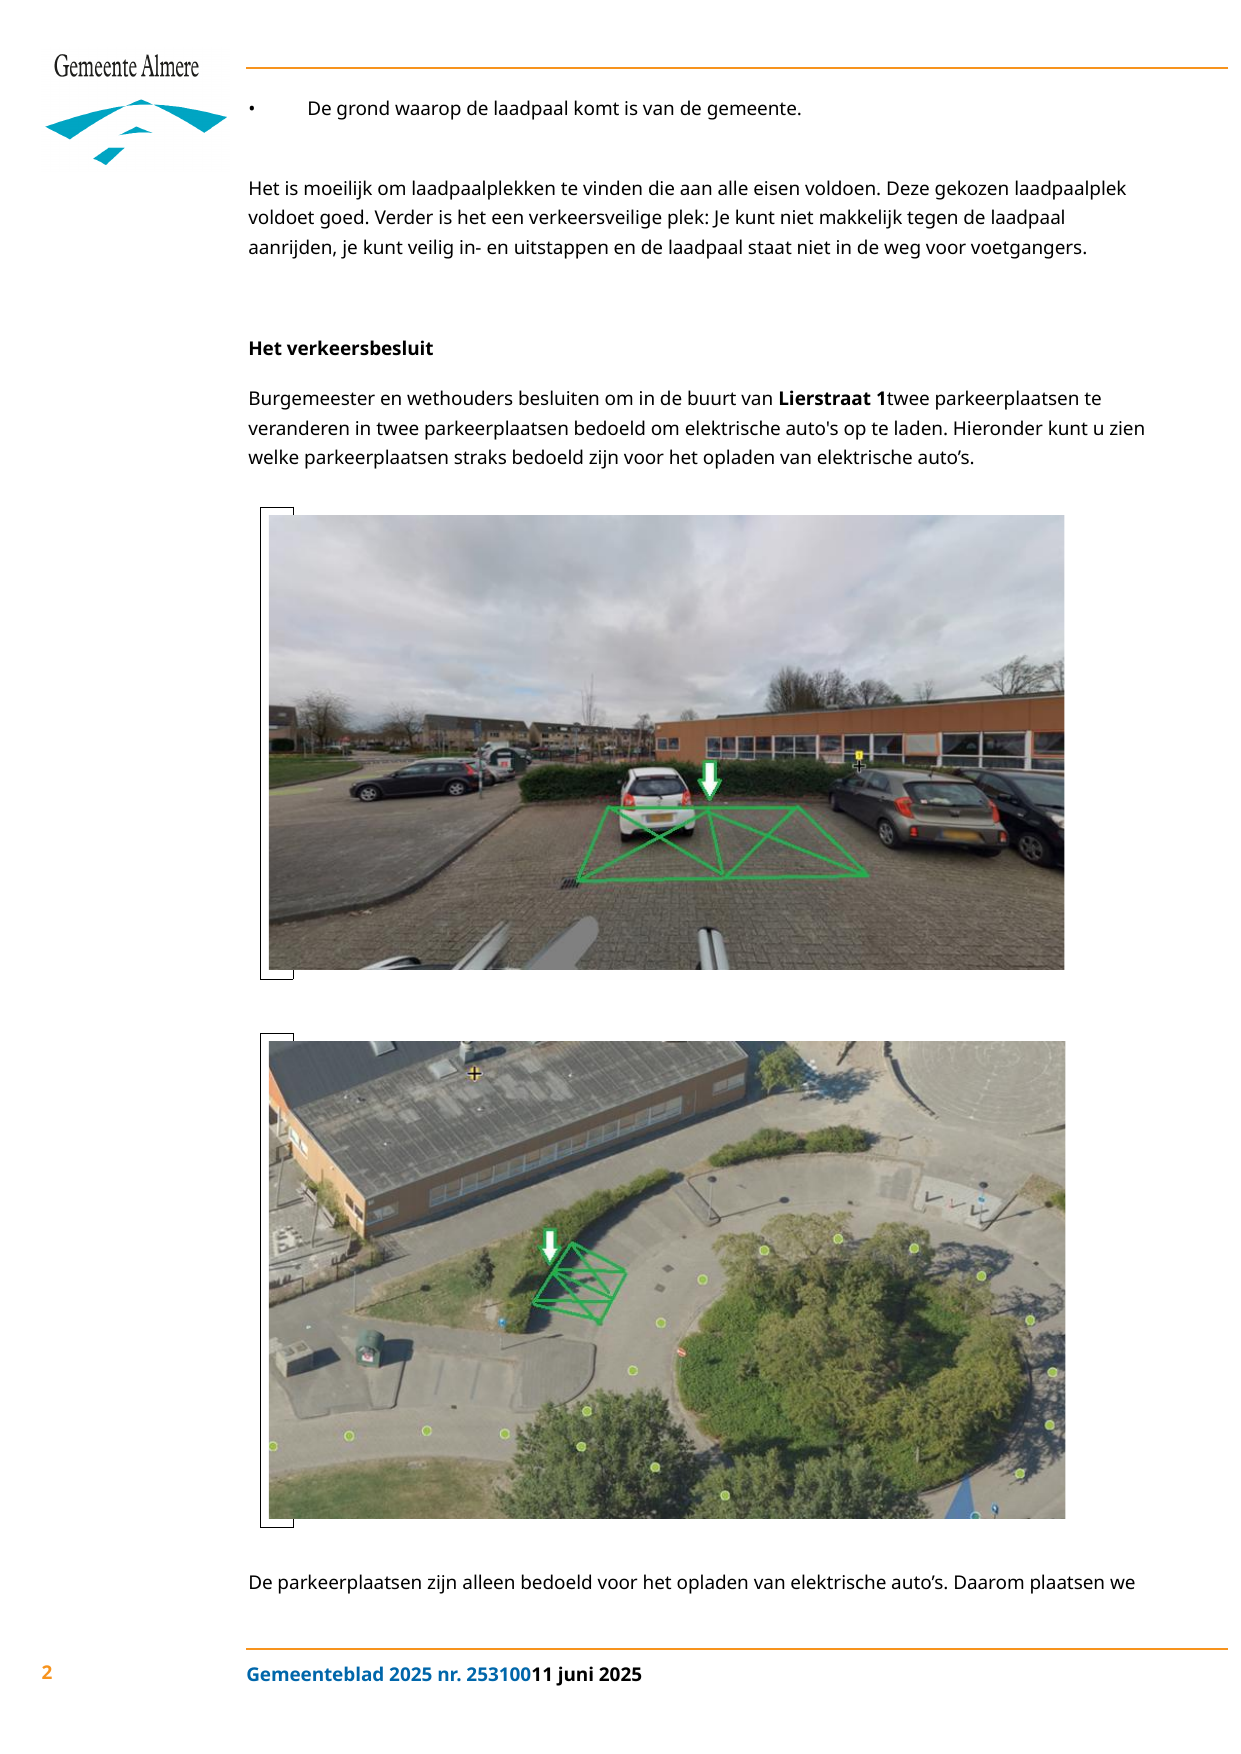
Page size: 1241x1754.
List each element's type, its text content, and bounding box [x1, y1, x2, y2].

list De grond waarop de laadpaal komt is van de gemeente. [248, 95, 1152, 121]
text Burgemeester en wethouders besluiten om in de buurt van Lierstraat 1twee parkeerplaatsen te veranderen in twee parkeerplaatsen bedoeld om elektrische auto's op te laden. Hieronder kunt u zien welke parkeerplaatsen straks bedoeld zijn voor het opladen van elektrische auto’s. [248, 385, 1152, 470]
text De parkeerplaatsen zijn alleen bedoeld voor het opladen van elektrische auto’s. Daarom plaatsen we [248, 1569, 1152, 1595]
text Het verkeersbesluit [248, 335, 1152, 361]
picture [268, 515, 1065, 970]
picture [268, 1041, 1066, 1519]
picture [41, 47, 231, 172]
text Het is moeilijk om laadpaalplekken te vinden die aan alle eisen voldoen. Deze gekozen laadpaalplek voldoet goed. Verder is het een verkeersveilige plek: Je kunt niet makkelijk tegen de laadpaal aanrijden, je kunt veilig in- en uitstappen en de laadpaal staat niet in de weg voor voetgangers. [248, 175, 1152, 260]
